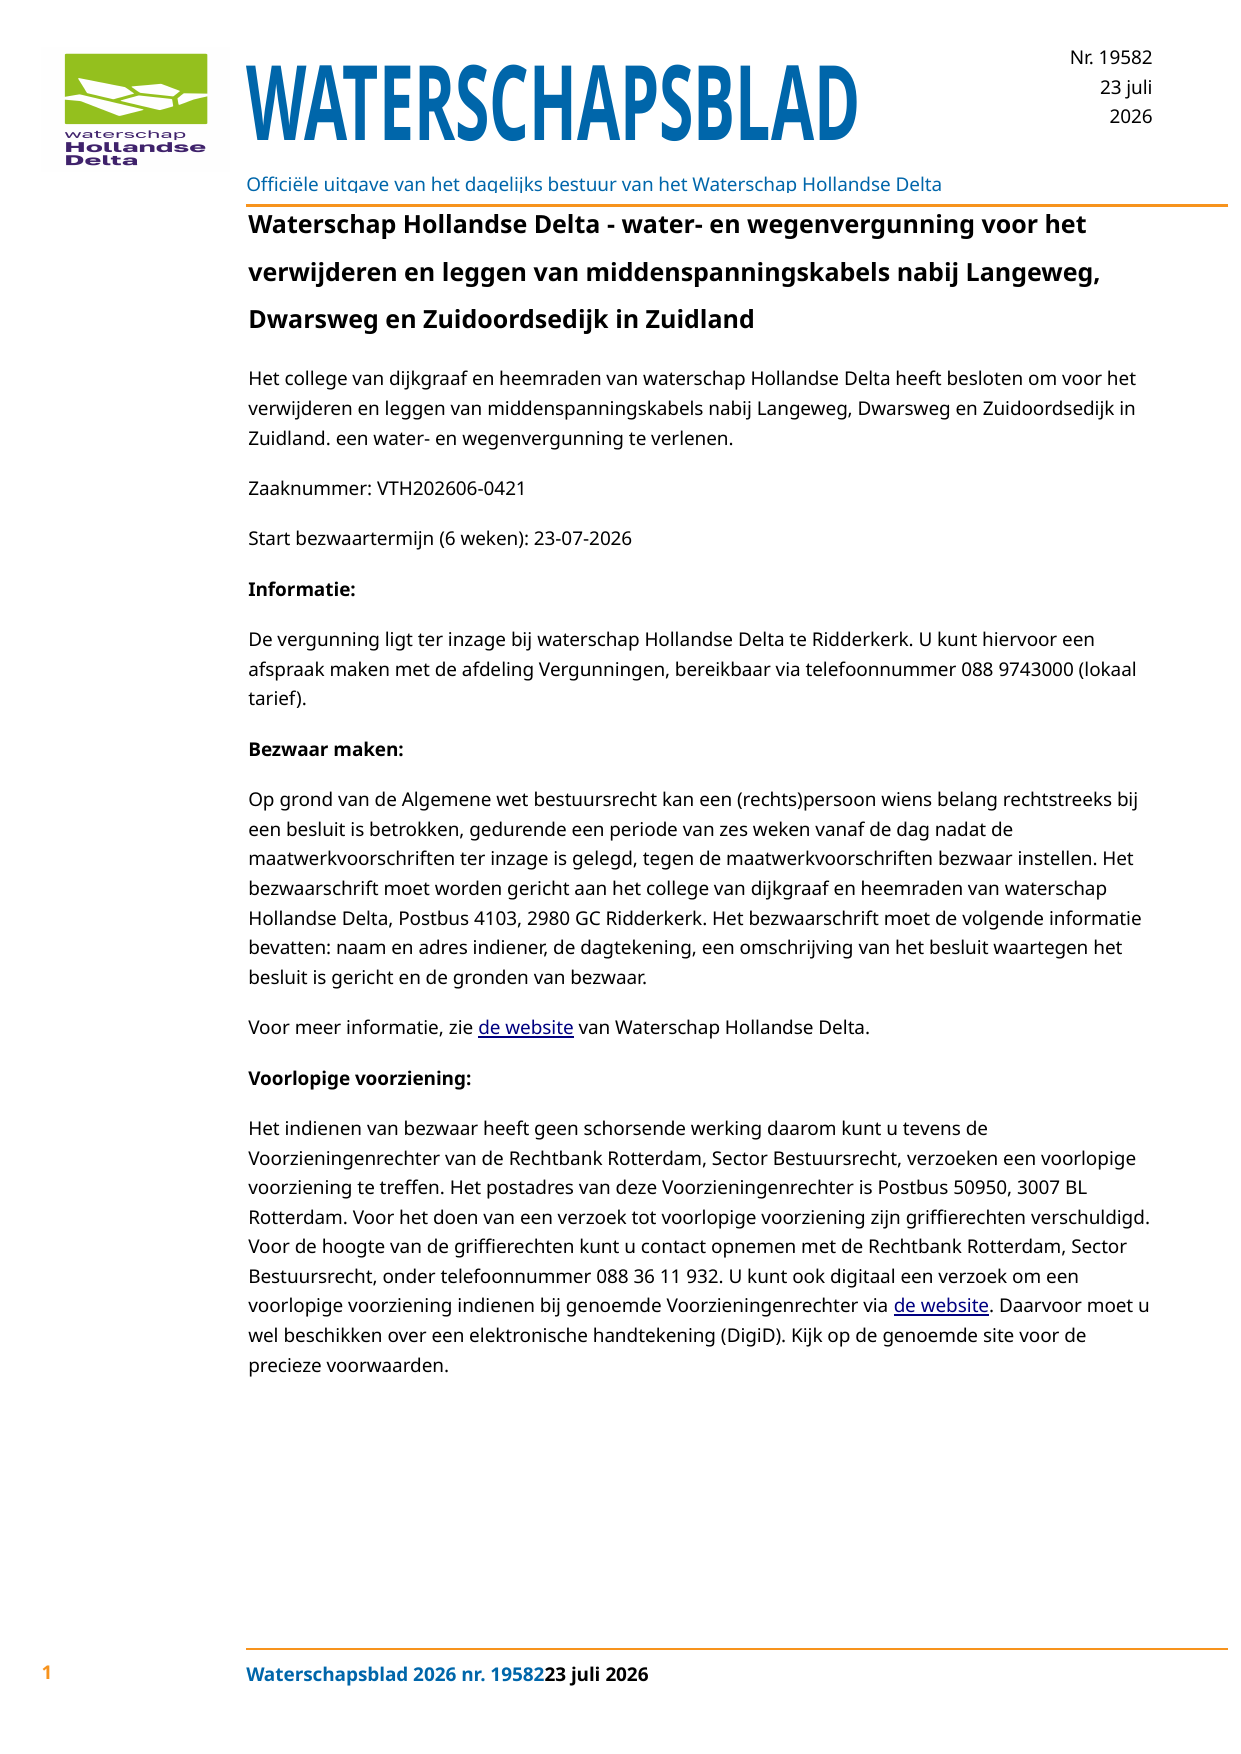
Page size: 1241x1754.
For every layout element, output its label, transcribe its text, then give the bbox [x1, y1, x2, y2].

text Het indienen van bezwaar heeft geen schorsende werking daarom kunt u tevens de Voorzieningenrechter van de Rechtbank Rotterdam, Sector Bestuursrecht, verzoeken een voorlopige voorziening te treffen. Het postadres van deze Voorzieningenrechter is Postbus 50950, 3007 BL Rotterdam. Voor het doen van een verzoek tot voorlopige voorziening zijn griffierechten verschuldigd. Voor de hoogte van de griffierechten kunt u contact opnemen met de Rechtbank Rotterdam, Sector Bestuursrecht, onder telefoonnummer 088 36 11 932. U kunt ook digitaal een verzoek om een voorlopige voorziening indienen bij genoemde Voorzieningenrechter via de website. Daarvoor moet u wel beschikken over een elektronische handtekening (DigiD). Kijk op de genoemde site voor de precieze voorwaarden. [248, 1115, 1152, 1377]
text Bezwaar maken: [248, 736, 1152, 762]
text Voorlopige voorziening: [248, 1065, 1152, 1090]
text Op grond van de Algemene wet bestuursrecht kan een (rechts)persoon wiens belang rechtstreeks bij een besluit is betrokken, gedurende een periode van zes weken vanaf de dag nadat de maatwerkvoorschriften ter inzage is gelegd, tegen de maatwerkvoorschriften bezwaar instellen. Het bezwaarschrift moet worden gericht aan het college van dijkgraaf en heemraden van waterschap Hollandse Delta, Postbus 4103, 2980 GC Ridderkerk. Het bezwaarschrift moet de volgende informatie bevatten: naam en adres indiener, de dagtekening, een omschrijving van het besluit waartegen het besluit is gericht en de gronden van bezwaar. [248, 786, 1152, 989]
text Waterschap Hollandse Delta - water- en wegenvergunning voor het verwijderen en leggen van middenspanningskabels nabij Langeweg, Dwarsweg en Zuidoordsedijk in Zuidland [248, 207, 1152, 336]
text Voor meer informatie, zie de website van Waterschap Hollandse Delta. [248, 1014, 1152, 1040]
text Het college van dijkgraaf en heemraden van waterschap Hollandse Delta heeft besloten om voor het verwijderen en leggen van middenspanningskabels nabij Langeweg, Dwarsweg en Zuidoordsedijk in Zuidland. een water- en wegenvergunning te verlenen. [248, 366, 1152, 450]
text Start bezwaartermijn (6 weken): 23-07-2026 [248, 526, 1152, 551]
text De vergunning ligt ter inzage bij waterschap Hollandse Delta te Ridderkerk. U kunt hiervoor een afspraak maken met de afdeling Vergunningen, bereikbaar via telefoonnummer 088 9743000 (lokaal tarief). [248, 626, 1152, 711]
text Zaaknummer: VTH202606-0421 [248, 475, 1152, 501]
text Informatie: [248, 576, 1152, 602]
picture [41, 47, 231, 172]
